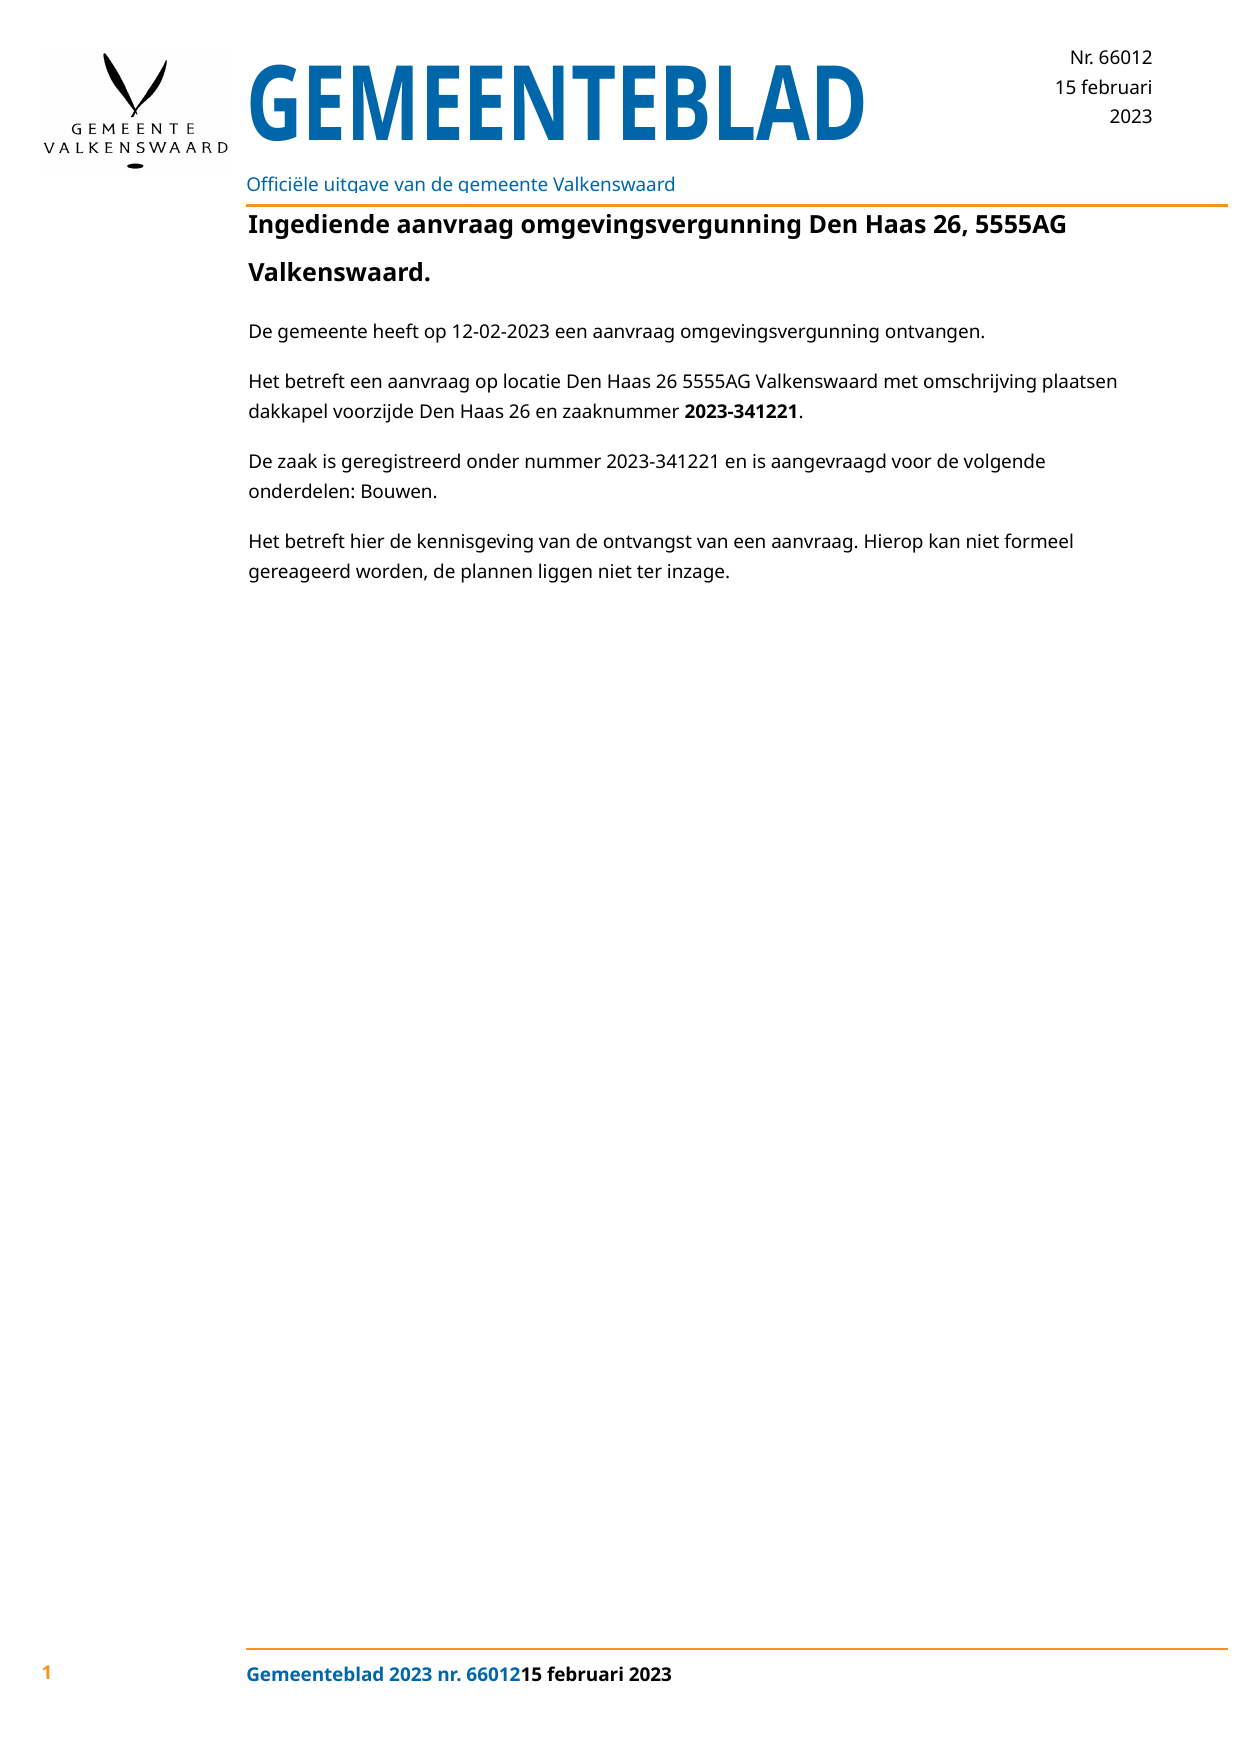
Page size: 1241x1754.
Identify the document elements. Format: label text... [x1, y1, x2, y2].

text Het betreft hier de kennisgeving van de ontvangst van een aanvraag. Hierop kan niet formeel gereageerd worden, de plannen liggen niet ter inzage. [248, 528, 1152, 584]
picture [41, 47, 231, 172]
text De zaak is geregistreerd onder nummer 2023-341221 en is aangevraagd voor de volgende onderdelen: Bouwen. [248, 448, 1152, 504]
text De gemeente heeft op 12-02-2023 een aanvraag omgevingsvergunning ontvangen. [248, 318, 1152, 344]
text Ingediende aanvraag omgevingsvergunning Den Haas 26, 5555AG Valkenswaard. [248, 207, 1152, 288]
text Het betreft een aanvraag op locatie Den Haas 26 5555AG Valkenswaard met omschrijving plaatsen dakkapel voorzijde Den Haas 26 en zaaknummer 2023-341221. [248, 368, 1152, 424]
